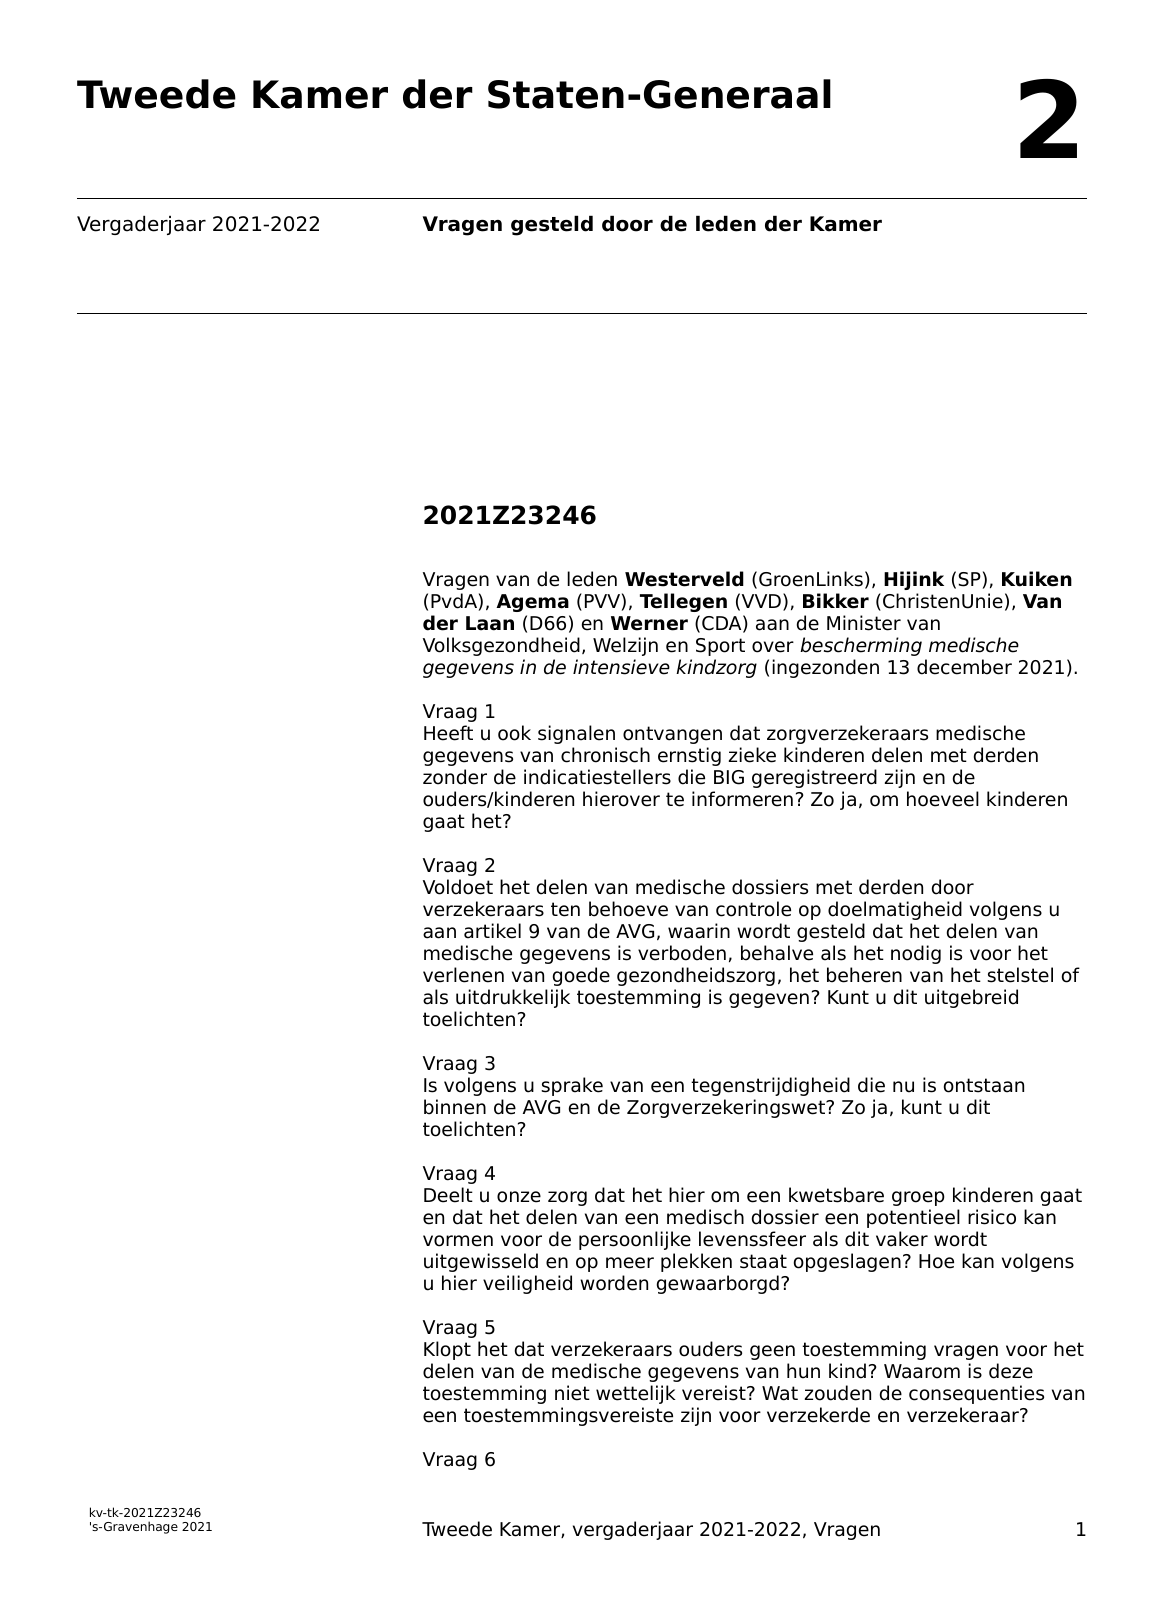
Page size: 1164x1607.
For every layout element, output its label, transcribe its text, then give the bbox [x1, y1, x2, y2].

text Vraag 5 [422, 1317, 1087, 1339]
text 's-Gravenhage 2021 [88, 1520, 323, 1534]
text Vraag 2 [422, 855, 1087, 877]
text Voldoet het delen van medische dossiers met derden door verzekeraars ten behoeve van controle op doelmatigheid volgens u aan artikel 9 van de AVG, waarin wordt gesteld dat het delen van medische gegevens is verboden, behalve als het nodig is voor het verlenen van goede gezondheidszorg, het beheren van het stelstel of als uitdrukkelijk toestemming is gegeven? Kunt u dit uitgebreid toelichten? [422, 877, 1087, 1031]
table_header Tweede Kamer der Staten-Generaal [77, 59, 886, 198]
text Heeft u ook signalen ontvangen dat zorgverzekeraars medische gegevens van chronisch ernstig zieke kinderen delen met derden zonder de indicatiestellers die BIG geregistreerd zijn en de ouders/kinderen hierover te informeren? Zo ja, om hoeveel kinderen gaat het? [422, 723, 1087, 833]
text Vraag 6 [422, 1449, 1087, 1471]
text 2021Z23246 [422, 501, 1087, 531]
text kv-tk-2021Z23246 [88, 1506, 323, 1520]
table_header 2 [886, 59, 1087, 198]
table_cell Vergaderjaar 2021-2022 [77, 199, 422, 313]
text Klopt het dat verzekeraars ouders geen toestemming vragen voor het delen van de medische gegevens van hun kind? Waarom is deze toestemming niet wettelijk vereist? Wat zouden de consequenties van een toestemmingsvereiste zijn voor verzekerde en verzekeraar? [422, 1339, 1087, 1427]
table_cell Vragen gesteld door de leden der Kamer [422, 199, 1087, 313]
text Vraag 1 [422, 701, 1087, 723]
text Is volgens u sprake van een tegenstrijdigheid die nu is ontstaan binnen de AVG en de Zorgverzekeringswet? Zo ja, kunt u dit toelichten? [422, 1075, 1087, 1141]
text Vraag 4 [422, 1163, 1087, 1185]
text Vraag 3 [422, 1053, 1087, 1075]
text Vragen van de leden Westerveld (GroenLinks), Hijink (SP), Kuiken (PvdA), Agema (PVV), Tellegen (VVD), Bikker (ChristenUnie), Van der Laan (D66) en Werner (CDA) aan de Minister van Volksgezondheid, Welzijn en Sport over bescherming medische gegevens in de intensieve kindzorg (ingezonden 13 december 2021). [422, 569, 1087, 679]
text Deelt u onze zorg dat het hier om een kwetsbare groep kinderen gaat en dat het delen van een medisch dossier een potentieel risico kan vormen voor de persoonlijke levenssfeer als dit vaker wordt uitgewisseld en op meer plekken staat opgeslagen? Hoe kan volgens u hier veiligheid worden gewaarborgd? [422, 1185, 1087, 1295]
